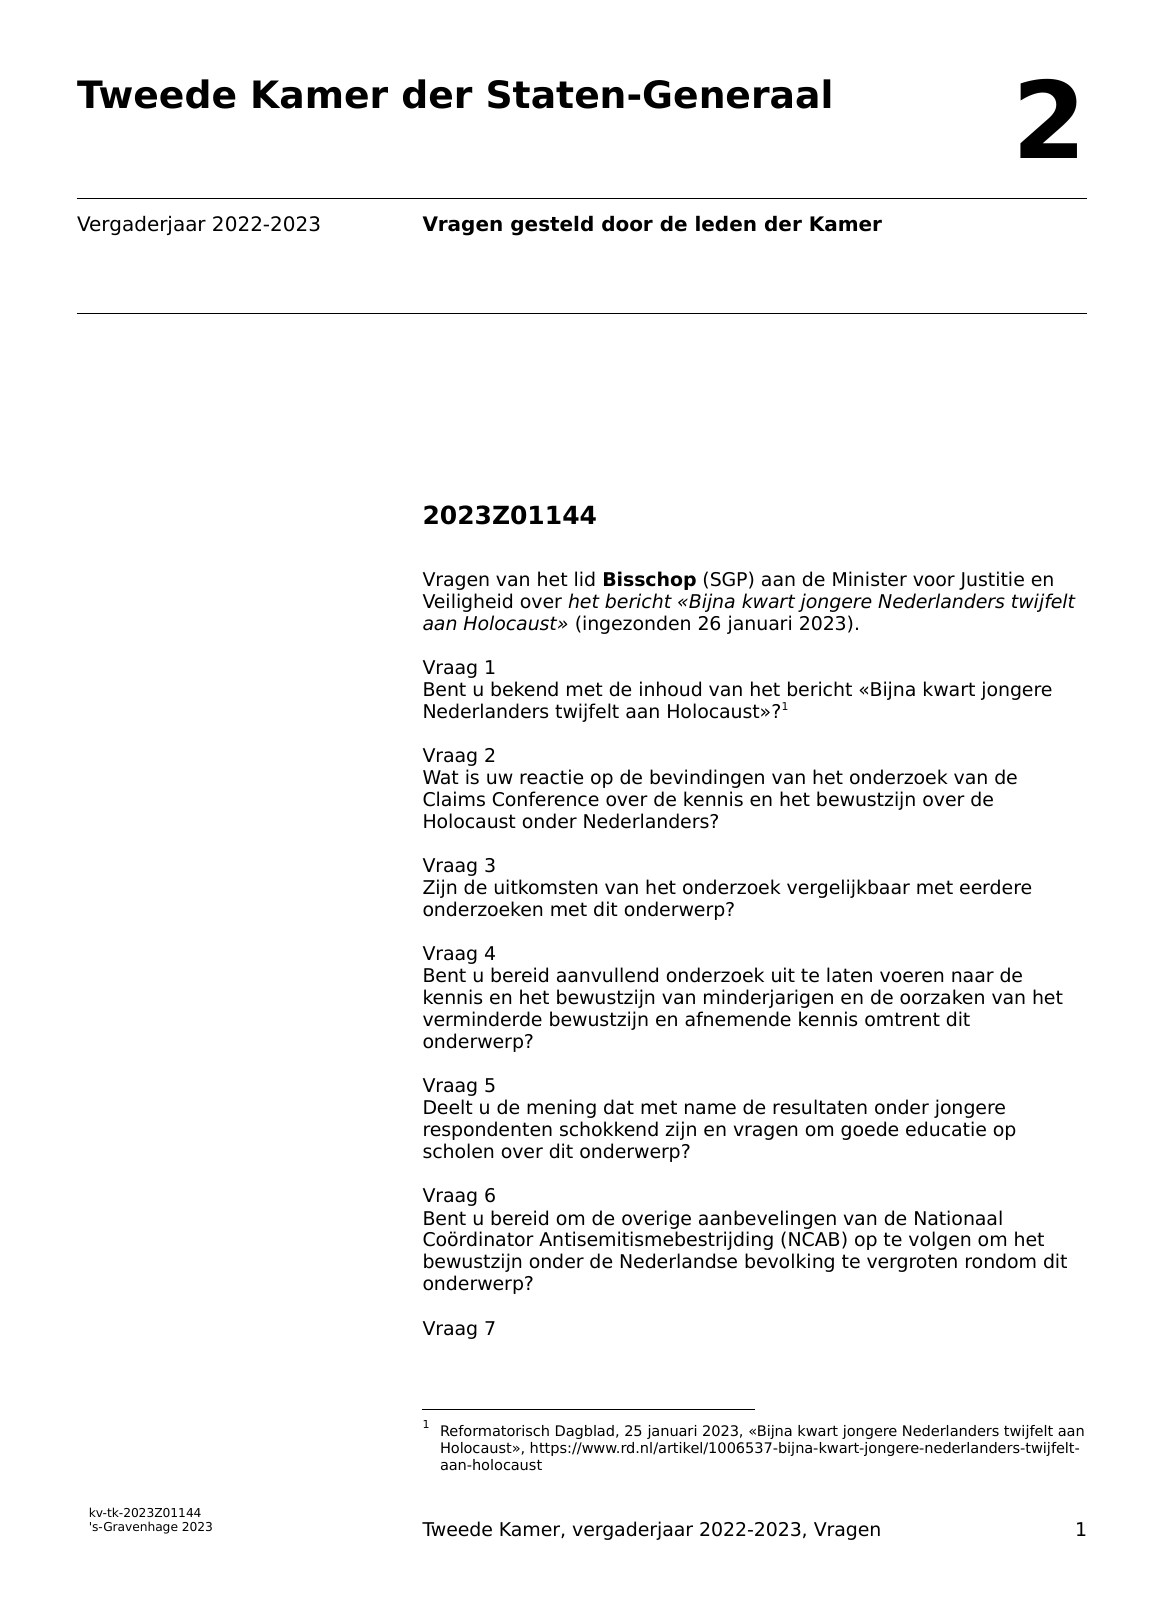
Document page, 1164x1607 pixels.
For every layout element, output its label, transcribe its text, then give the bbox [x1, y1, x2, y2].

text 's-Gravenhage 2023 [88, 1520, 323, 1534]
text Vraag 5 [422, 1075, 1087, 1097]
text Deelt u de mening dat met name de resultaten onder jongere respondenten schokkend zijn en vragen om goede educatie op scholen over dit onderwerp? [422, 1097, 1087, 1163]
text 2023Z01144 [422, 501, 1087, 531]
text Vraag 6 [422, 1185, 1087, 1207]
text Reformatorisch Dagblad, 25 januari 2023, «Bijna kwart jongere Nederlanders twijfelt aan Holocaust», https://www.rd.nl/artikel/1006537-bijna-kwart-jongere-nederlanders-twijfelt-aan-holocaust [422, 1418, 1087, 1474]
text Vraag 2 [422, 745, 1087, 767]
text Vragen van het lid Bisschop (SGP) aan de Minister voor Justitie en Veiligheid over het bericht «Bijna kwart jongere Nederlanders twijfelt aan Holocaust» (ingezonden 26 januari 2023). [422, 569, 1087, 635]
text Vraag 7 [422, 1317, 1087, 1339]
text Bent u bereid om de overige aanbevelingen van de Nationaal Coördinator Antisemitismebestrijding (NCAB) op te volgen om het bewustzijn onder de Nederlandse bevolking te vergroten rondom dit onderwerp? [422, 1207, 1087, 1295]
table_cell Vragen gesteld door de leden der Kamer [422, 199, 1087, 313]
text Vraag 3 [422, 855, 1087, 877]
table_cell Vergaderjaar 2022-2023 [77, 199, 422, 313]
table_header Tweede Kamer der Staten-Generaal [77, 59, 886, 198]
text Vraag 4 [422, 943, 1087, 965]
text Wat is uw reactie op de bevindingen van het onderzoek van de Claims Conference over de kennis en het bewustzijn over de Holocaust onder Nederlanders? [422, 767, 1087, 833]
text Vraag 1 [422, 657, 1087, 679]
text Bent u bekend met de inhoud van het bericht «Bijna kwart jongere Nederlanders twijfelt aan Holocaust»? [422, 679, 1087, 723]
text kv-tk-2023Z01144 [88, 1506, 323, 1520]
text Zijn de uitkomsten van het onderzoek vergelijkbaar met eerdere onderzoeken met dit onderwerp? [422, 877, 1087, 921]
table_header 2 [886, 59, 1087, 198]
text Bent u bereid aanvullend onderzoek uit te laten voeren naar de kennis en het bewustzijn van minderjarigen en de oorzaken van het verminderde bewustzijn en afnemende kennis omtrent dit onderwerp? [422, 965, 1087, 1053]
